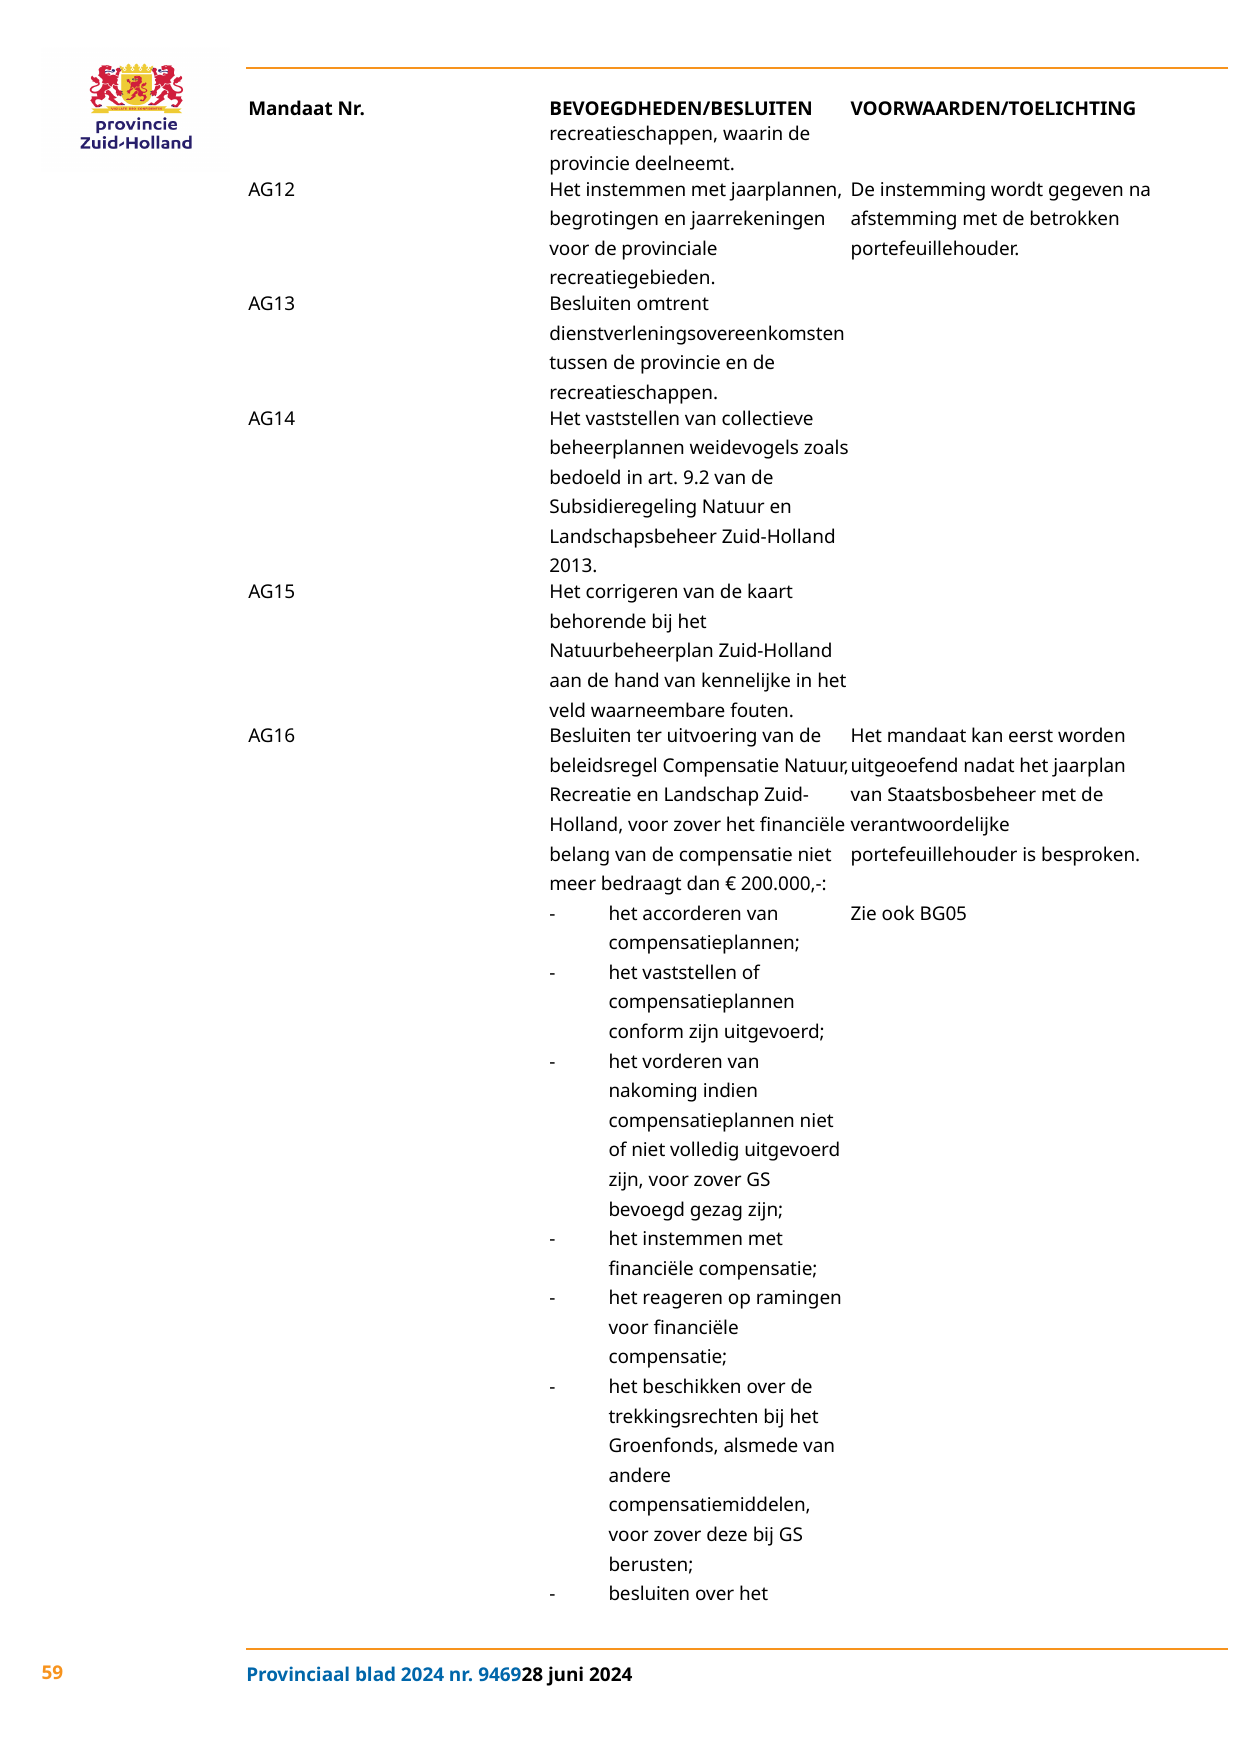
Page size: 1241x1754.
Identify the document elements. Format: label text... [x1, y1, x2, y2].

table_cell AG12 [248, 176, 549, 290]
table_cell Besluiten omtrent dienstverleningsovereenkomsten tussen de provincie en de recreatieschappen. [549, 290, 850, 405]
table_cell AG13 [248, 290, 549, 405]
table_cell Het vaststellen van collectieve beheerplannen weidevogels zoals bedoeld in art. 9.2 van de Subsidieregeling Natuur en Landschapsbeheer Zuid-Holland 2013. [549, 405, 850, 578]
table_cell Het mandaat kan eerst worden uitgeoefend nadat het jaarplan van Staatsbosbeheer met de verantwoordelijke portefeuillehouder is besproken. Zie ook BG05 [850, 723, 1152, 1606]
table_cell AG16 [248, 723, 549, 1606]
picture [41, 47, 231, 172]
table_header VOORWAARDEN/TOELICHTING [850, 95, 1152, 121]
table_cell AG15 [248, 579, 549, 722]
table_cell [248, 121, 549, 176]
table_cell AG14 [248, 405, 549, 578]
table_cell Het corrigeren van de kaart behorende bij het Natuurbeheerplan Zuid-Holland aan de hand van kennelijke in het veld waarneembare fouten. [549, 579, 850, 722]
table_cell [850, 290, 1152, 405]
table_header BEVOEGDHEDEN/BESLUITEN [549, 95, 850, 121]
table_header Mandaat Nr. [248, 95, 549, 121]
table_cell recreatieschappen, waarin de provincie deelneemt. [549, 121, 850, 176]
table_cell [850, 121, 1152, 176]
table_cell [850, 405, 1152, 578]
table_cell Besluiten ter uitvoering van de beleidsregel Compensatie Natuur, Recreatie en Landschap Zuid-Holland, voor zover het financiële belang van de compensatie niet meer bedraagt dan € 200.000,-: het accorderen van compensatieplannen; het vaststellen of compensatieplannen conform zijn uitgevoerd; het vorderen van nakoming indien compensatieplannen niet of niet volledig uitgevoerd zijn, voor zover GS bevoegd gezag zijn; het instemmen met financiële compensatie; het reageren op ramingen voor financiële compensatie; het beschikken over de trekkingsrechten bij het Groenfonds, alsmede van andere compensatiemiddelen, voor zover deze bij GS berusten; besluiten over het [549, 723, 850, 1606]
table_cell De instemming wordt gegeven na afstemming met de betrokken portefeuillehouder. [850, 176, 1152, 290]
table_cell [850, 579, 1152, 722]
table_cell Het instemmen met jaarplannen, begrotingen en jaarrekeningen voor de provinciale recreatiegebieden. [549, 176, 850, 290]
